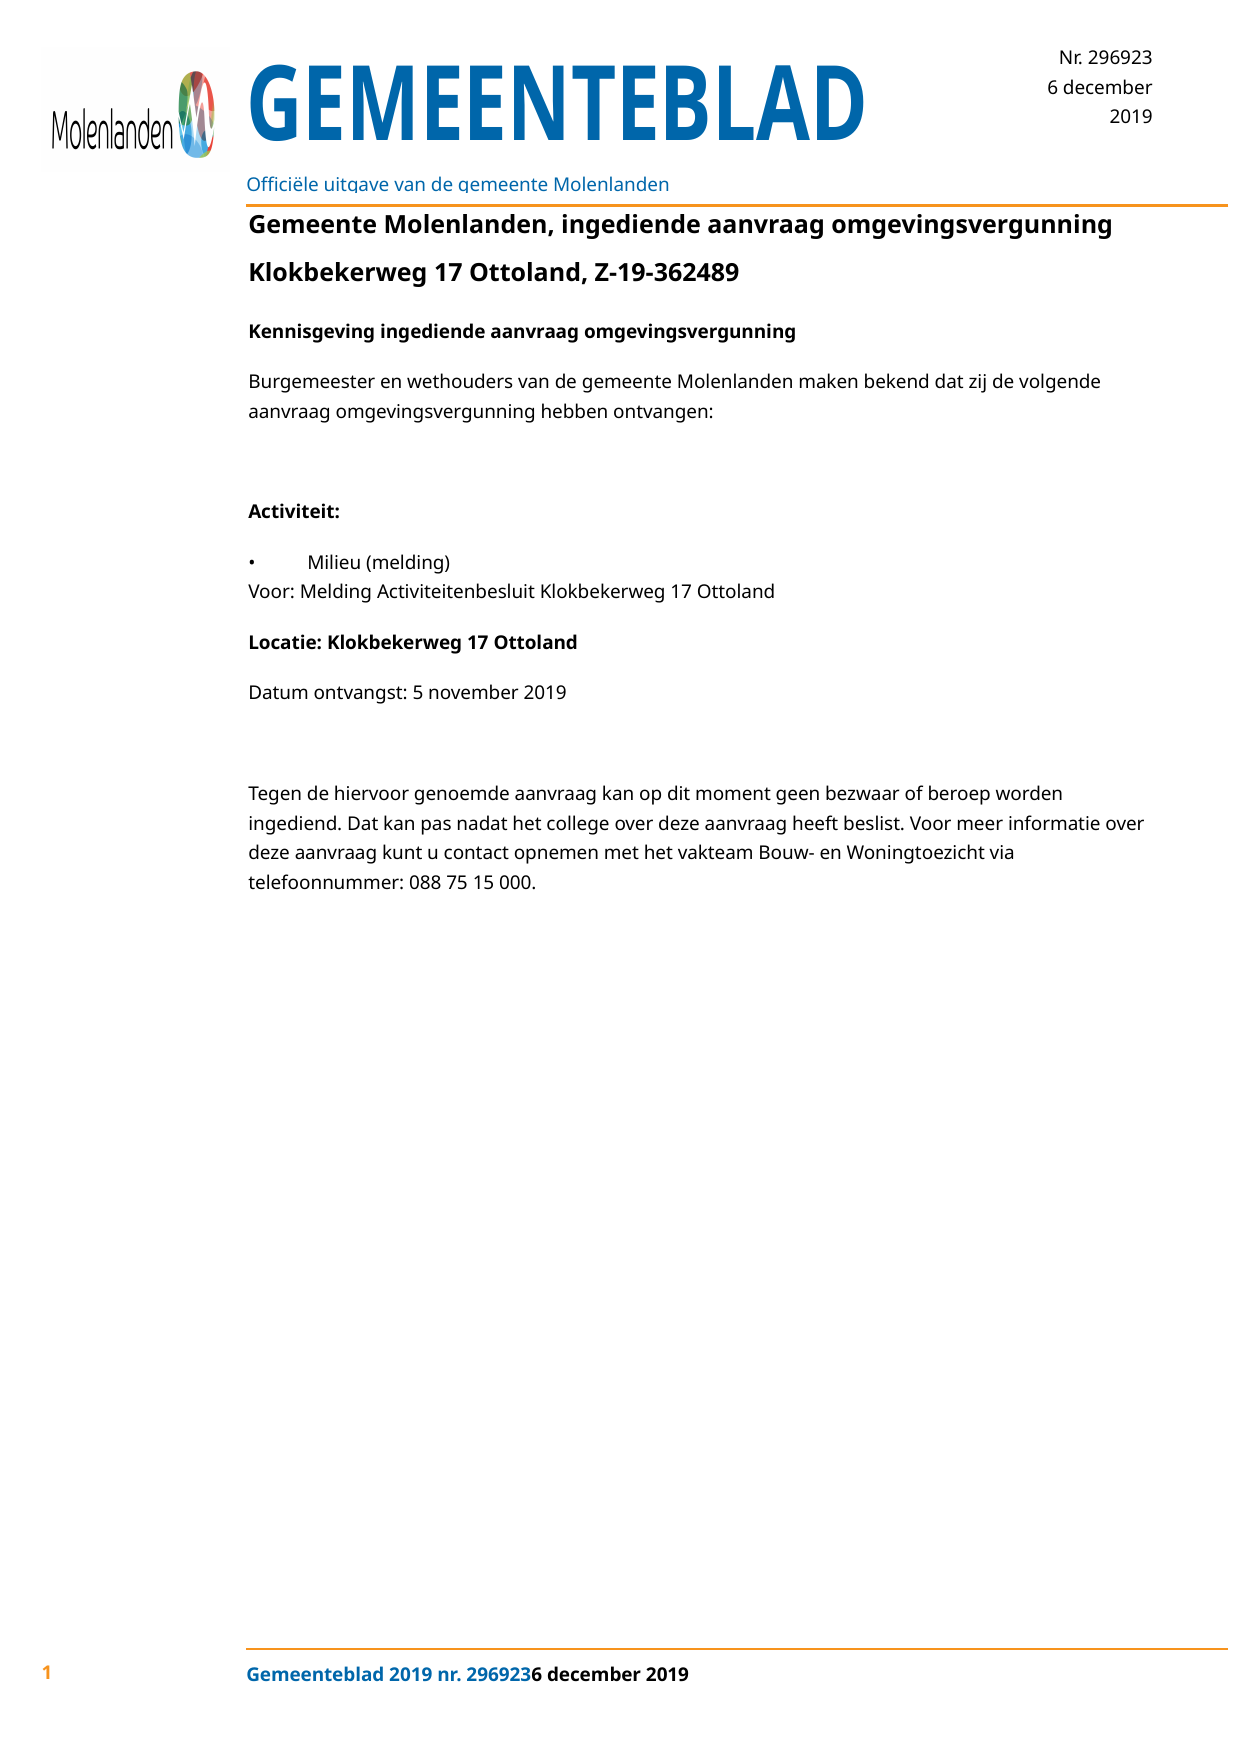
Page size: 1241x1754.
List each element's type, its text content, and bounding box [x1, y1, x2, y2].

text Kennisgeving ingediende aanvraag omgevingsvergunning [248, 318, 1152, 344]
text Voor: Melding Activiteitenbesluit Klokbekerweg 17 Ottoland [248, 579, 1152, 604]
text Tegen de hiervoor genoemde aanvraag kan op dit moment geen bezwaar of beroep worden ingediend. Dat kan pas nadat het college over deze aanvraag heeft beslist. Voor meer informatie over deze aanvraag kunt u contact opnemen met het vakteam Bouw- en Woningtoezicht via telefoonnummer: 088 75 15 000. [248, 780, 1152, 895]
text Gemeente Molenlanden, ingediende aanvraag omgevingsvergunning Klokbekerweg 17 Ottoland, Z-19-362489 [248, 207, 1152, 288]
picture [41, 47, 231, 172]
text Locatie: Klokbekerweg 17 Ottoland [248, 629, 1152, 655]
text Datum ontvangst: 5 november 2019 [248, 679, 1152, 705]
text Activiteit: [248, 499, 1152, 524]
text Burgemeester en wethouders van de gemeente Molenlanden maken bekend dat zij de volgende aanvraag omgevingsvergunning hebben ontvangen: [248, 368, 1152, 424]
list Milieu (melding) [248, 549, 1152, 575]
